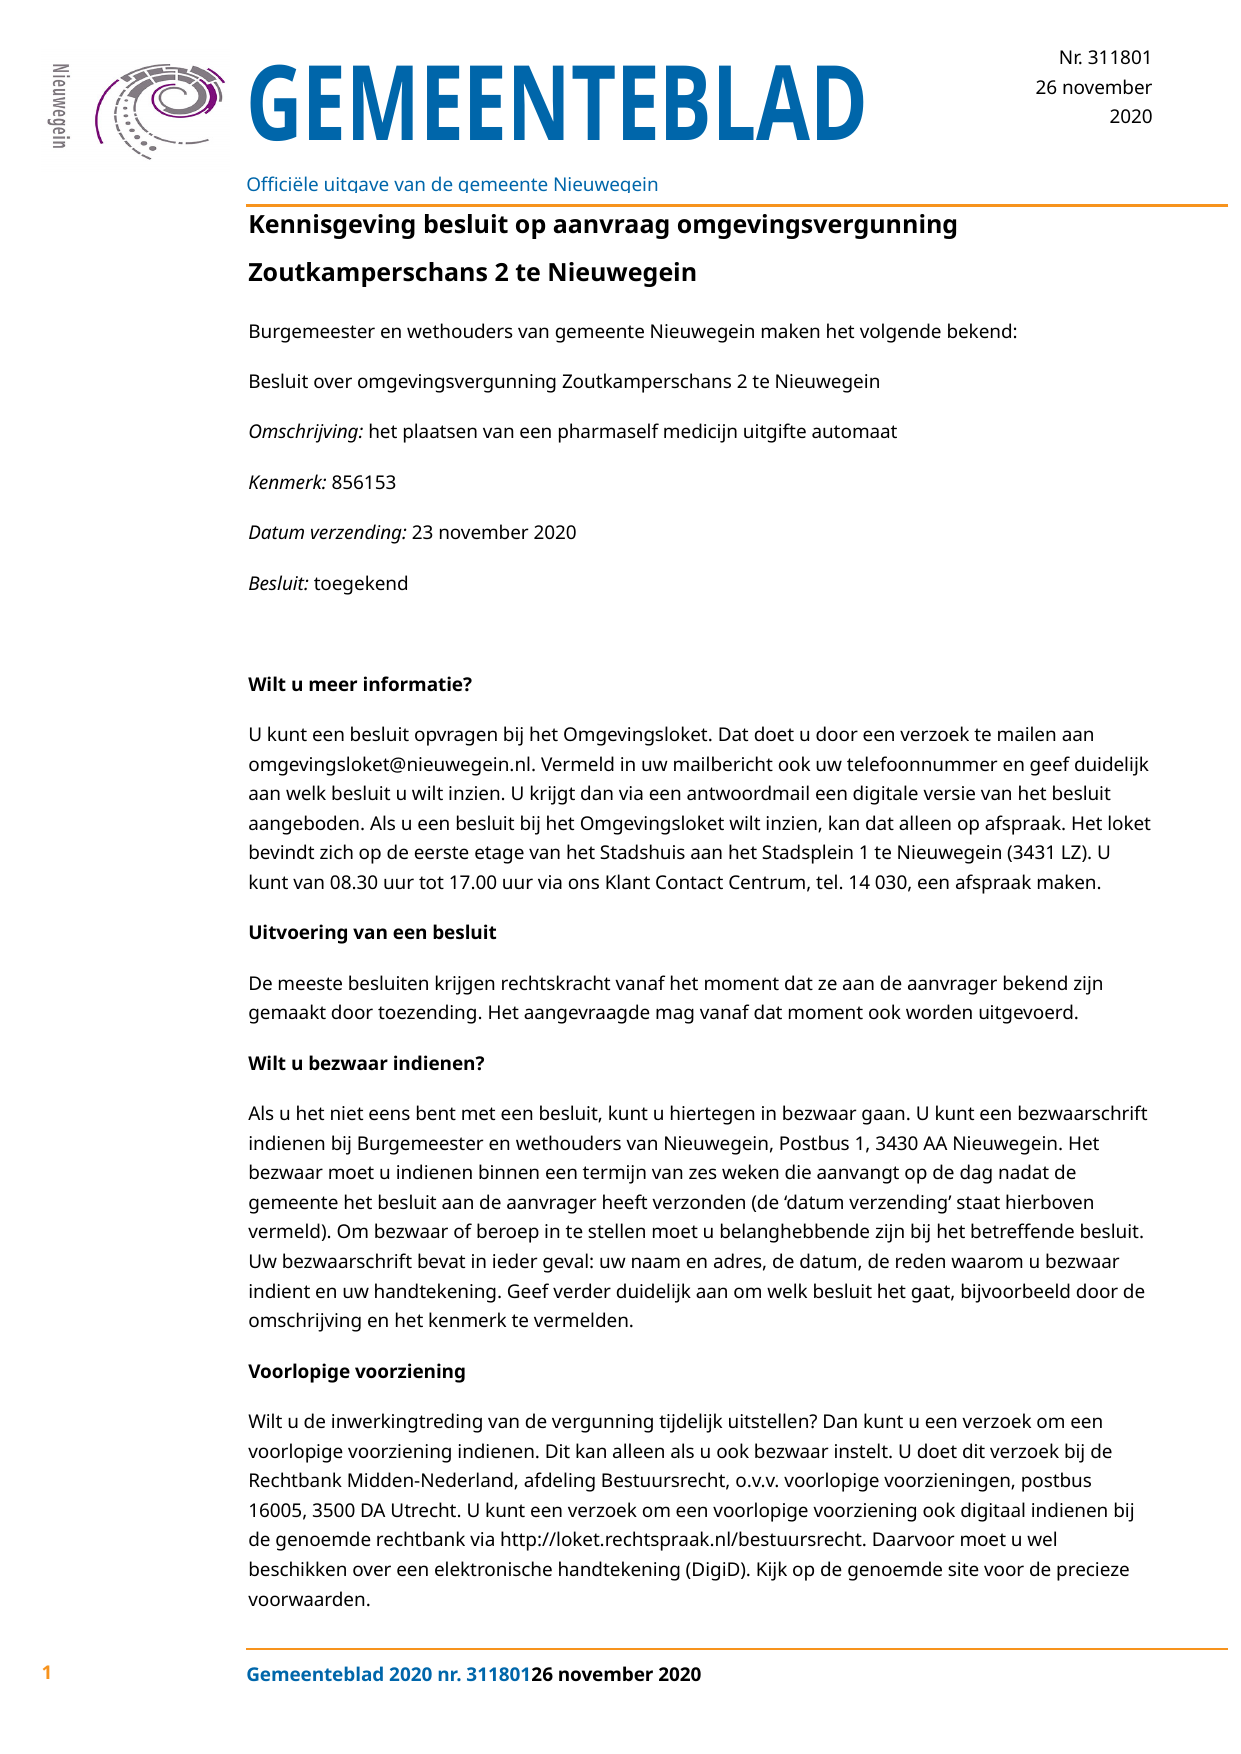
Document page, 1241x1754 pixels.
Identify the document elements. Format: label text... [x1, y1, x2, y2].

picture [41, 47, 231, 172]
text Besluit over omgevingsvergunning Zoutkamperschans 2 te Nieuwegein [248, 368, 1152, 394]
text Wilt u de inwerkingtreding van de vergunning tijdelijk uitstellen? Dan kunt u een verzoek om een voorlopige voorziening indienen. Dit kan alleen als u ook bezwaar instelt. U doet dit verzoek bij de Rechtbank Midden-Nederland, afdeling Bestuursrecht, o.v.v. voorlopige voorzieningen, postbus 16005, 3500 DA Utrecht. U kunt een verzoek om een voorlopige voorziening ook digitaal indienen bij de genoemde rechtbank via http://loket.rechtspraak.nl/bestuursrecht. Daarvoor moet u wel beschikken over een elektronische handtekening (DigiD). Kijk op de genoemde site voor de precieze voorwaarden. [248, 1408, 1152, 1612]
text De meeste besluiten krijgen rechtskracht vanaf het moment dat ze aan de aanvrager bekend zijn gemaakt door toezending. Het aangevraagde mag vanaf dat moment ook worden uitgevoerd. [248, 970, 1152, 1025]
text Als u het niet eens bent met een besluit, kunt u hiertegen in bezwaar gaan. U kunt een bezwaarschrift indienen bij Burgemeester en wethouders van Nieuwegein, Postbus 1, 3430 AA Nieuwegein. Het bezwaar moet u indienen binnen een termijn van zes weken die aanvangt op de dag nadat de gemeente het besluit aan de aanvrager heeft verzonden (de ‘datum verzending’ staat hierboven vermeld). Om bezwaar of beroep in te stellen moet u belanghebbende zijn bij het betreffende besluit. Uw bezwaarschrift bevat in ieder geval: uw naam en adres, de datum, de reden waarom u bezwaar indient en uw handtekening. Geef verder duidelijk aan om welk besluit het gaat, bijvoorbeeld door de omschrijving en het kenmerk te vermelden. [248, 1100, 1152, 1333]
text Uitvoering van een besluit [248, 919, 1152, 945]
text Besluit: toegekend [248, 570, 1152, 596]
text U kunt een besluit opvragen bij het Omgevingsloket. Dat doet u door een verzoek te mailen aan omgevingsloket@nieuwegein.nl. Vermeld in uw mailbericht ook uw telefoonnummer en geef duidelijk aan welk besluit u wilt inzien. U krijgt dan via een antwoordmail een digitale versie van het besluit aangeboden. Als u een besluit bij het Omgevingsloket wilt inzien, kan dat alleen op afspraak. Het loket bevindt zich op de eerste etage van het Stadshuis aan het Stadsplein 1 te Nieuwegein (3431 LZ). U kunt van 08.30 uur tot 17.00 uur via ons Klant Contact Centrum, tel. 14 030, een afspraak maken. [248, 721, 1152, 895]
text Datum verzending: 23 november 2020 [248, 519, 1152, 545]
text Wilt u bezwaar indienen? [248, 1050, 1152, 1076]
text Kennisgeving besluit op aanvraag omgevingsvergunning Zoutkamperschans 2 te Nieuwegein [248, 207, 1152, 288]
text Voorlopige voorziening [248, 1358, 1152, 1384]
text Wilt u meer informatie? [248, 671, 1152, 697]
text Omschrijving: het plaatsen van een pharmaself medicijn uitgifte automaat [248, 419, 1152, 444]
text Burgemeester en wethouders van gemeente Nieuwegein maken het volgende bekend: [248, 318, 1152, 344]
text Kenmerk: 856153 [248, 469, 1152, 495]
